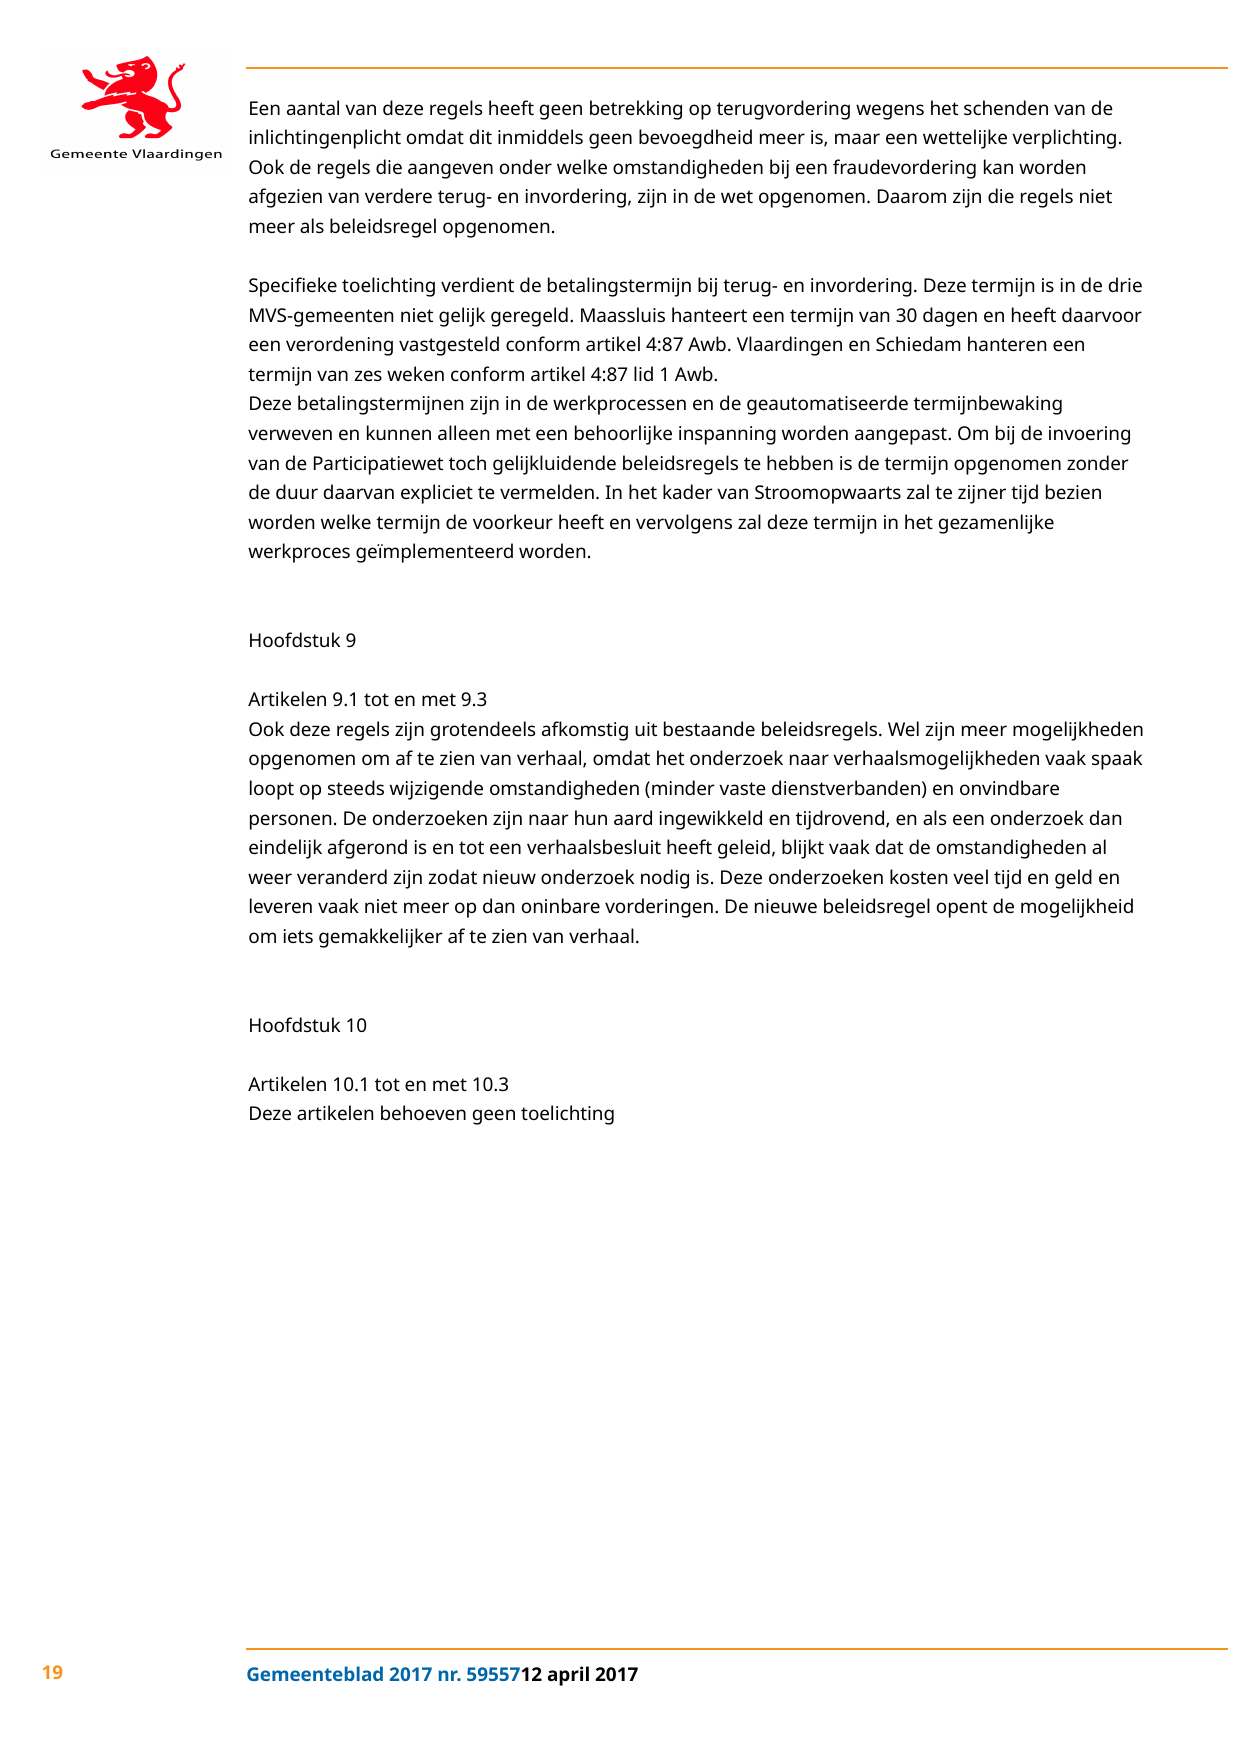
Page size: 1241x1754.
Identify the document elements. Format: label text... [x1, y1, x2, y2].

picture [41, 47, 231, 172]
text Deze betalingstermijnen zijn in de werkprocessen en de geautomatiseerde termijnbewaking verweven en kunnen alleen met een behoorlijke inspanning worden aangepast. Om bij de invoering van de Participatiewet toch gelijkluidende beleidsregels te hebben is de termijn opgenomen zonder de duur daarvan expliciet te vermelden. In het kader van Stroomopwaarts zal te zijner tijd bezien worden welke termijn de voorkeur heeft en vervolgens zal deze termijn in het gezamenlijke werkproces geïmplementeerd worden. [248, 391, 1152, 564]
text Ook deze regels zijn grotendeels afkomstig uit bestaande beleidsregels. Wel zijn meer mogelijkheden opgenomen om af te zien van verhaal, omdat het onderzoek naar verhaalsmogelijkheden vaak spaak loopt op steeds wijzigende omstandigheden (minder vaste dienstverbanden) en onvindbare personen. De onderzoeken zijn naar hun aard ingewikkeld en tijdrovend, en als een onderzoek dan eindelijk afgerond is en tot een verhaalsbesluit heeft geleid, blijkt vaak dat de omstandigheden al weer veranderd zijn zodat nieuw onderzoek nodig is. Deze onderzoeken kosten veel tijd en geld en leveren vaak niet meer op dan oninbare vorderingen. De nieuwe beleidsregel opent de mogelijkheid om iets gemakkelijker af te zien van verhaal. [248, 716, 1152, 949]
text Een aantal van deze regels heeft geen betrekking op terugvordering wegens het schenden van de inlichtingenplicht omdat dit inmiddels geen bevoegdheid meer is, maar een wettelijke verplichting. [248, 95, 1152, 150]
text Artikelen 10.1 tot en met 10.3 [248, 1071, 1152, 1097]
text Hoofdstuk 10 [248, 1012, 1152, 1038]
text Ook de regels die aangeven onder welke omstandigheden bij een fraudevordering kan worden afgezien van verdere terug- en invordering, zijn in de wet opgenomen. Daarom zijn die regels niet meer als beleidsregel opgenomen. [248, 154, 1152, 239]
text Deze artikelen behoeven geen toelichting [248, 1101, 1152, 1126]
text Specifieke toelichting verdient de betalingstermijn bij terug- en invordering. Deze termijn is in de drie MVS-gemeenten niet gelijk geregeld. Maassluis hanteert een termijn van 30 dagen en heeft daarvoor een verordening vastgesteld conform artikel 4:87 Awb. Vlaardingen en Schiedam hanteren een termijn van zes weken conform artikel 4:87 lid 1 Awb. [248, 272, 1152, 387]
text Artikelen 9.1 tot en met 9.3 [248, 686, 1152, 712]
text Hoofdstuk 9 [248, 627, 1152, 653]
